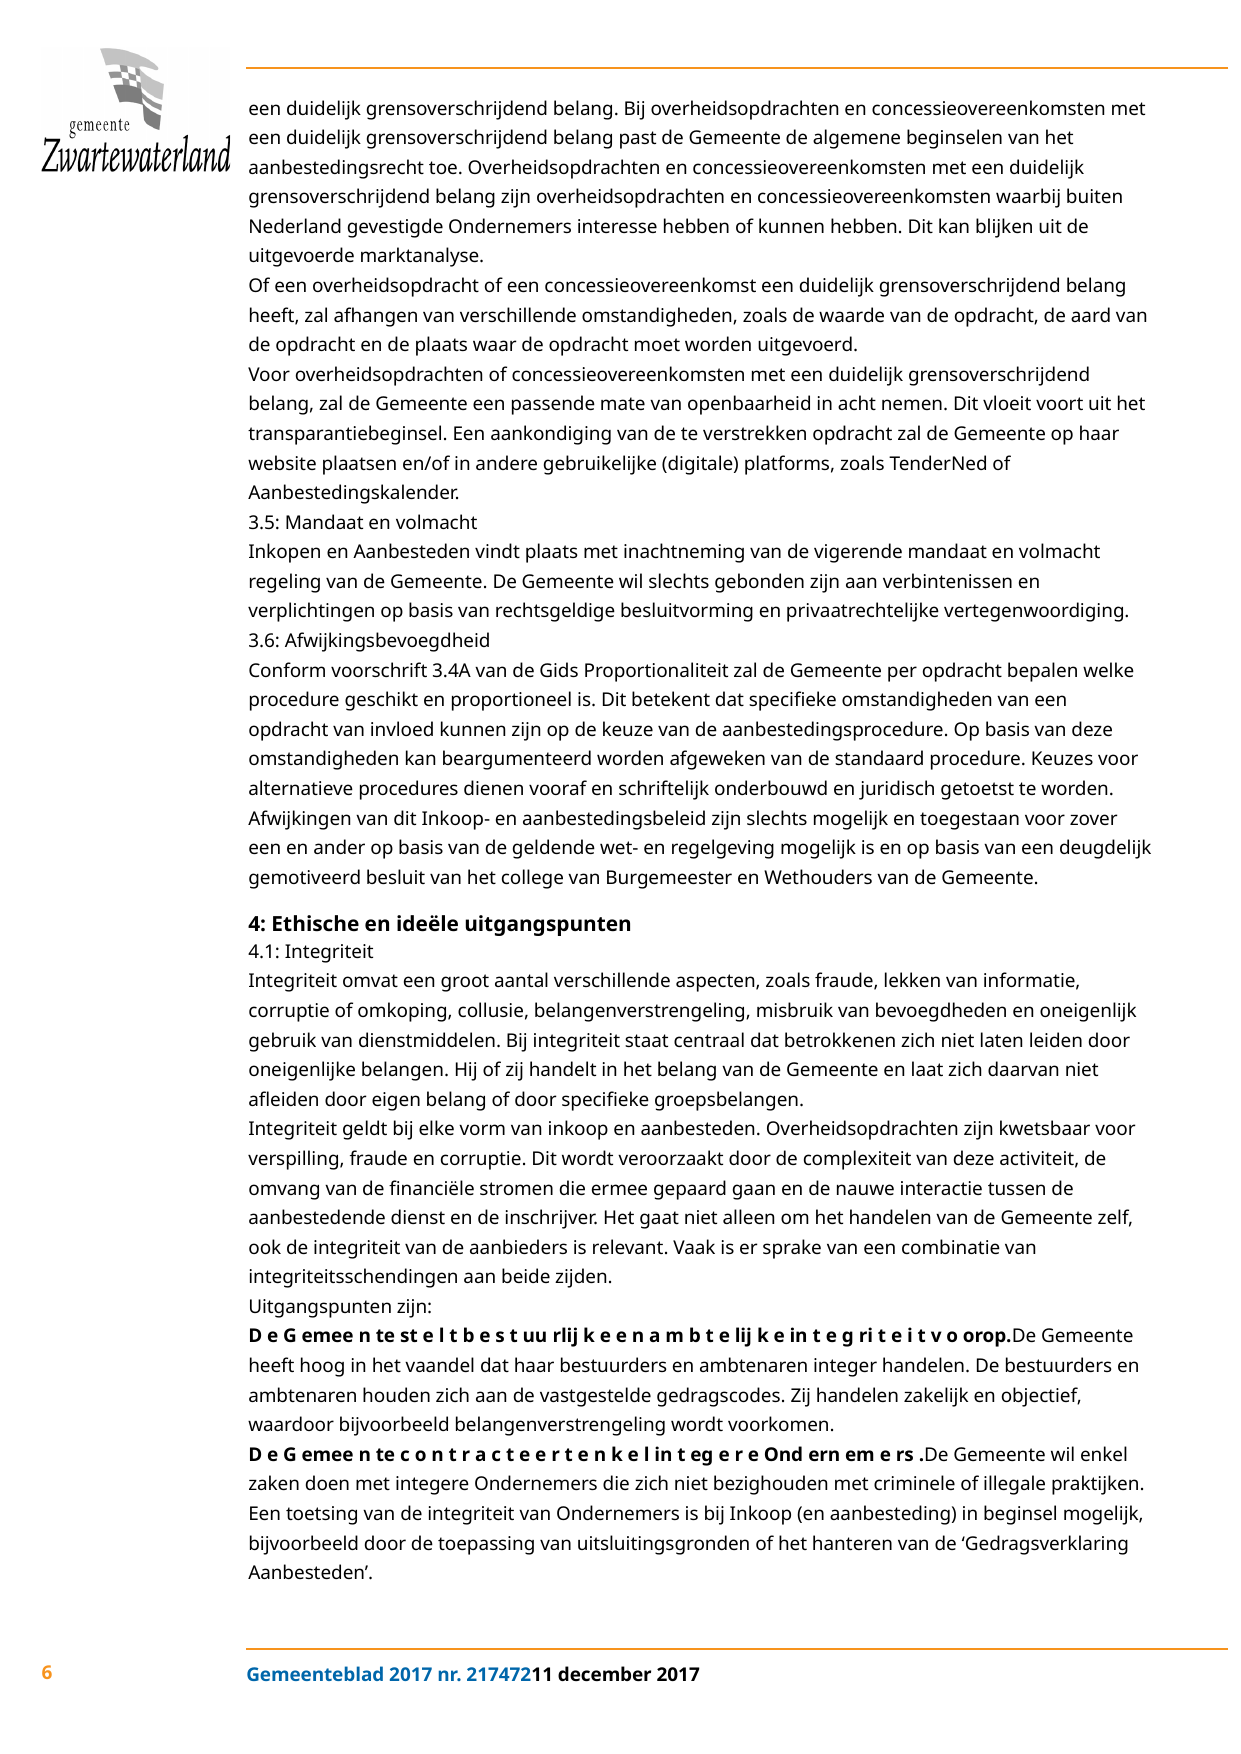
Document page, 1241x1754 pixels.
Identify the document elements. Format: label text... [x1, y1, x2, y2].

text Uitgangspunten zijn: [248, 1293, 1152, 1319]
text D e G emee n te st e l t b e s t uu rlij k e e n a m b t e lij k e in t e g ri t e i t v o orop.De Gemeente heeft hoog in het vaandel dat haar bestuurders en ambtenaren integer handelen. De bestuurders en ambtenaren houden zich aan de vastgestelde gedragscodes. Zij handelen zakelijk en objectief, waardoor bijvoorbeeld belangenverstrengeling wordt voorkomen. [248, 1323, 1152, 1437]
text Voor overheidsopdrachten of concessieovereenkomsten met een duidelijk grensoverschrijdend belang, zal de Gemeente een passende mate van openbaarheid in acht nemen. Dit vloeit voort uit het transparantiebeginsel. Een aankondiging van de te verstrekken opdracht zal de Gemeente op haar website plaatsen en/of in andere gebruikelijke (digitale) platforms, zoals TenderNed of Aanbestedingskalender. [248, 361, 1152, 505]
text een duidelijk grensoverschrijdend belang. Bij overheidsopdrachten en concessieovereenkomsten met een duidelijk grensoverschrijdend belang past de Gemeente de algemene beginselen van het aanbestedingsrecht toe. Overheidsopdrachten en concessieovereenkomsten met een duidelijk grensoverschrijdend belang zijn overheidsopdrachten en concessieovereenkomsten waarbij buiten Nederland gevestigde Ondernemers interesse hebben of kunnen hebben. Dit kan blijken uit de uitgevoerde marktanalyse. [248, 95, 1152, 268]
text 4.1: Integriteit [248, 938, 1152, 964]
text Integriteit omvat een groot aantal verschillende aspecten, zoals fraude, lekken van informatie, corruptie of omkoping, collusie, belangenverstrengeling, misbruik van bevoegdheden en oneigenlijk gebruik van dienstmiddelen. Bij integriteit staat centraal dat betrokkenen zich niet laten leiden door oneigenlijke belangen. Hij of zij handelt in het belang van de Gemeente en laat zich daarvan niet afleiden door eigen belang of door specifieke groepsbelangen. [248, 968, 1152, 1112]
text D e G emee n te c o n t r a c t e e r t e n k e l in t eg e r e Ond ern em e rs .De Gemeente wil enkel zaken doen met integere Ondernemers die zich niet bezighouden met criminele of illegale praktijken. Een toetsing van de integriteit van Ondernemers is bij Inkoop (en aanbesteding) in beginsel mogelijk, bijvoorbeeld door de toepassing van uitsluitingsgronden of het hanteren van de ‘Gedragsverklaring Aanbesteden’. [248, 1441, 1152, 1585]
text Of een overheidsopdracht of een concessieovereenkomst een duidelijk grensoverschrijdend belang heeft, zal afhangen van verschillende omstandigheden, zoals de waarde van de opdracht, de aard van de opdracht en de plaats waar de opdracht moet worden uitgevoerd. [248, 272, 1152, 357]
text 3.6: Afwijkingsbevoegdheid [248, 627, 1152, 653]
text Afwijkingen van dit Inkoop- en aanbestedingsbeleid zijn slechts mogelijk en toegestaan voor zover een en ander op basis van de geldende wet- en regelgeving mogelijk is en op basis van een deugdelijk gemotiveerd besluit van het college van Burgemeester en Wethouders van de Gemeente. [248, 805, 1152, 890]
text Integriteit geldt bij elke vorm van inkoop en aanbesteden. Overheidsopdrachten zijn kwetsbaar voor verspilling, fraude en corruptie. Dit wordt veroorzaakt door de complexiteit van deze activiteit, de omvang van de financiële stromen die ermee gepaard gaan en de nauwe interactie tussen de aanbestedende dienst en de inschrijver. Het gaat niet alleen om het handelen van de Gemeente zelf, ook de integriteit van de aanbieders is relevant. Vaak is er sprake van een combinatie van integriteitsschendingen aan beide zijden. [248, 1116, 1152, 1289]
text Conform voorschrift 3.4A van de Gids Proportionaliteit zal de Gemeente per opdracht bepalen welke procedure geschikt en proportioneel is. Dit betekent dat specifieke omstandigheden van een opdracht van invloed kunnen zijn op de keuze van de aanbestedingsprocedure. Op basis van deze omstandigheden kan beargumenteerd worden afgeweken van de standaard procedure. Keuzes voor alternatieve procedures dienen vooraf en schriftelijk onderbouwd en juridisch getoetst te worden. [248, 657, 1152, 801]
picture [41, 47, 231, 172]
text 3.5: Mandaat en volmacht [248, 509, 1152, 535]
text 4: Ethische en ideële uitgangspunten [248, 909, 1152, 938]
text Inkopen en Aanbesteden vindt plaats met inachtneming van de vigerende mandaat en volmacht regeling van de Gemeente. De Gemeente wil slechts gebonden zijn aan verbintenissen en verplichtingen op basis van rechtsgeldige besluitvorming en privaatrechtelijke vertegenwoordiging. [248, 538, 1152, 623]
